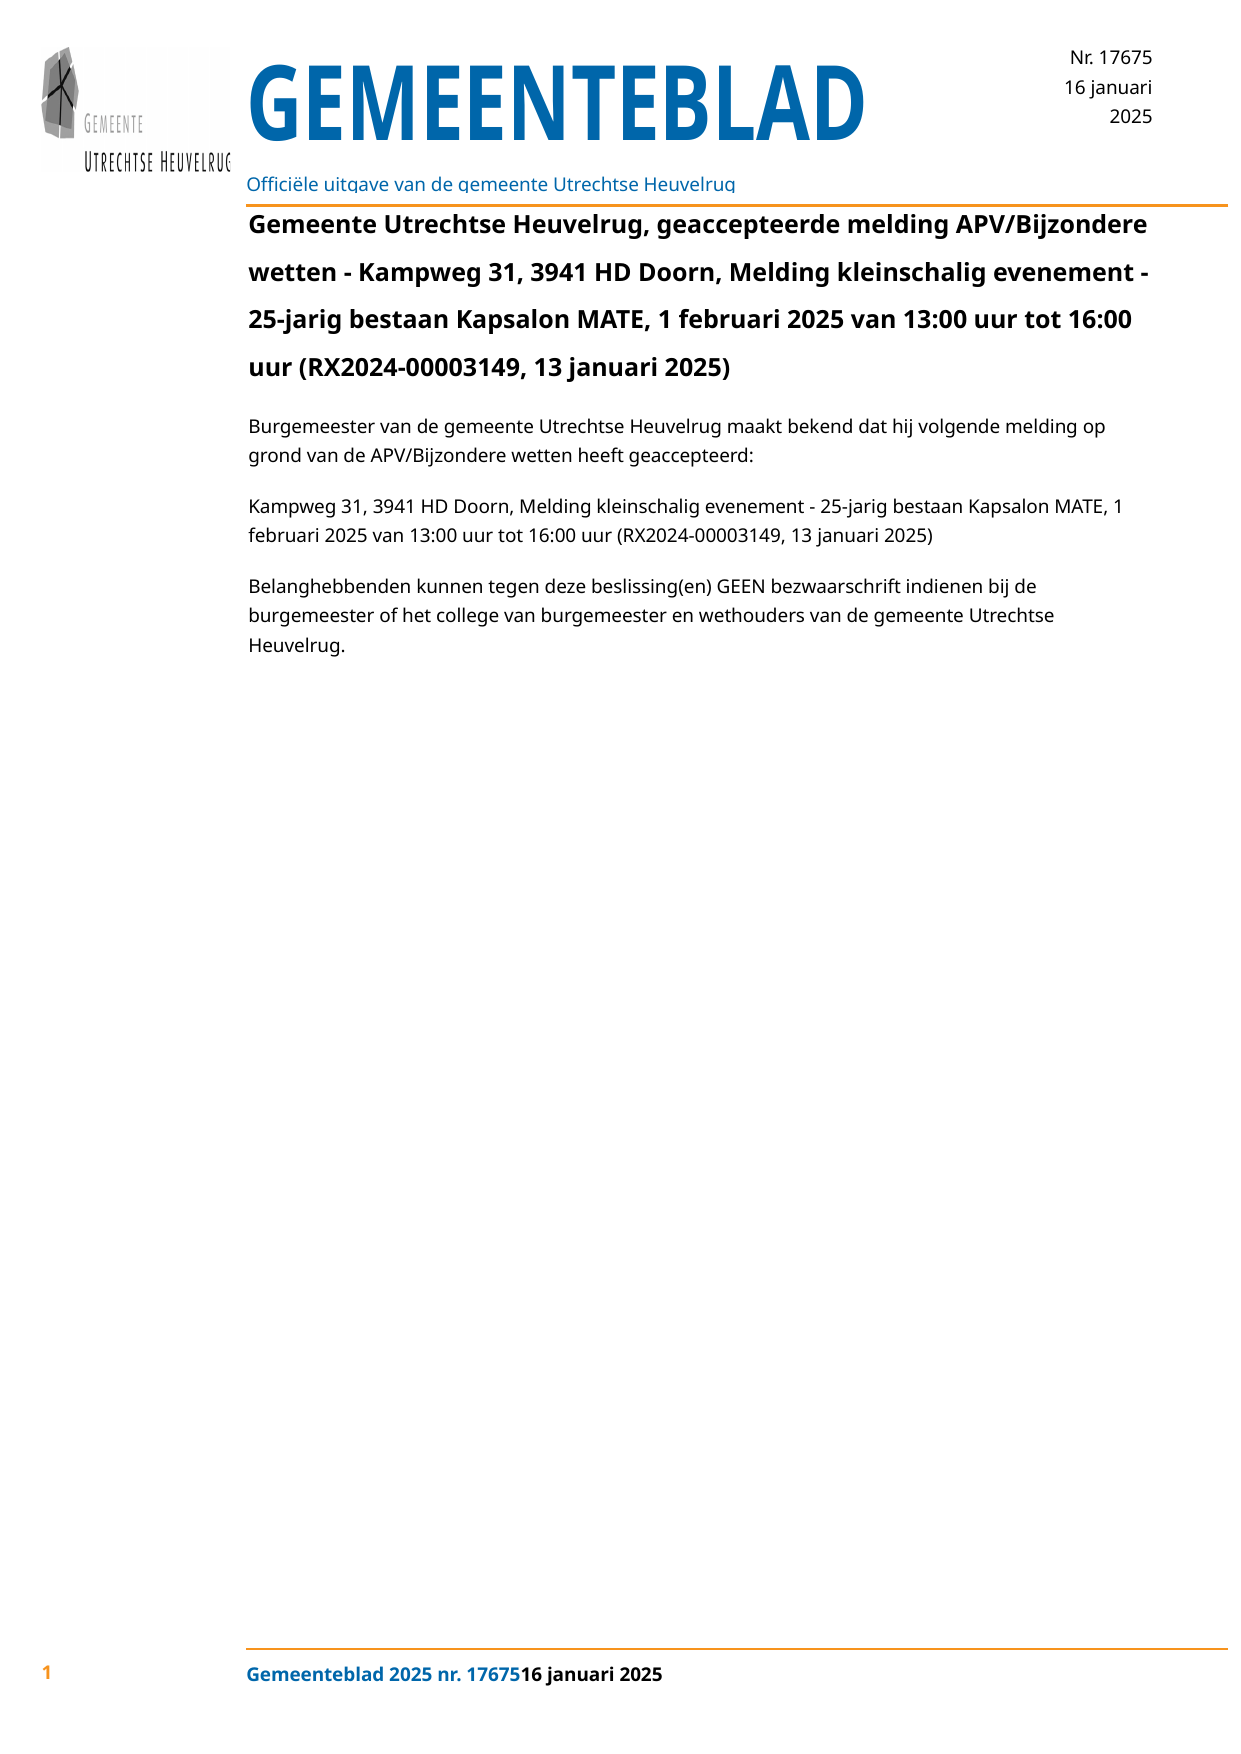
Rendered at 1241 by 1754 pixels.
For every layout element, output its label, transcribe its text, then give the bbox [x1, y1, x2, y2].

text Gemeente Utrechtse Heuvelrug, geaccepteerde melding APV/Bijzondere wetten - Kampweg 31, 3941 HD Doorn, Melding kleinschalig evenement - 25-jarig bestaan Kapsalon MATE, 1 februari 2025 van 13:00 uur tot 16:00 uur (RX2024-00003149, 13 januari 2025) [248, 207, 1152, 384]
text Belanghebbenden kunnen tegen deze beslissing(en) GEEN bezwaarschrift indienen bij de burgemeester of het college van burgemeester en wethouders van de gemeente Utrechtse Heuvelrug. [248, 573, 1152, 658]
picture [41, 47, 231, 172]
text Burgemeester van de gemeente Utrechtse Heuvelrug maakt bekend dat hij volgende melding op grond van de APV/Bijzondere wetten heeft geaccepteerd: [248, 413, 1152, 468]
text Kampweg 31, 3941 HD Doorn, Melding kleinschalig evenement - 25-jarig bestaan Kapsalon MATE, 1 februari 2025 van 13:00 uur tot 16:00 uur (RX2024-00003149, 13 januari 2025) [248, 493, 1152, 548]
